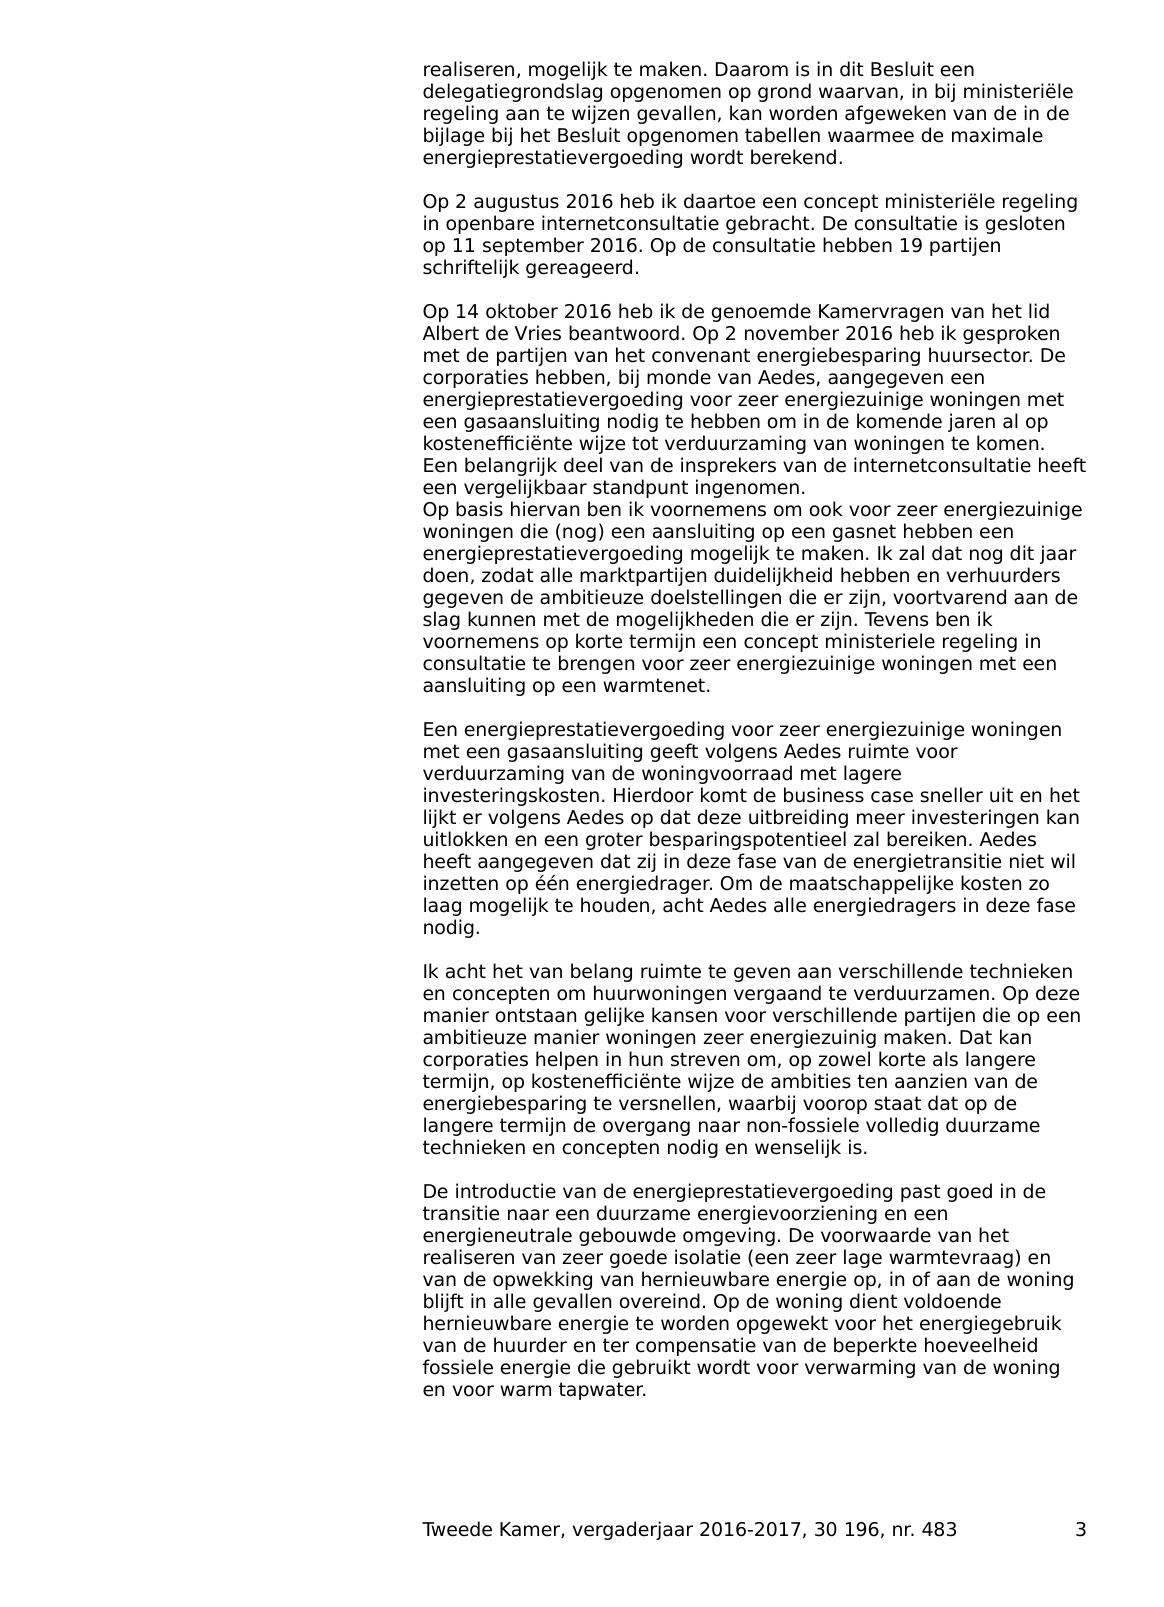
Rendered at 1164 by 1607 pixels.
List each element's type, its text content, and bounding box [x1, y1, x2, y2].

text Een energieprestatievergoeding voor zeer energiezuinige woningen met een gasaansluiting geeft volgens Aedes ruimte voor verduurzaming van de woningvoorraad met lagere investeringskosten. Hierdoor komt de business case sneller uit en het lijkt er volgens Aedes op dat deze uitbreiding meer investeringen kan uitlokken en een groter besparingspotentieel zal bereiken. Aedes heeft aangegeven dat zij in deze fase van de energietransitie niet wil inzetten op één energiedrager. Om de maatschappelijke kosten zo laag mogelijk te houden, acht Aedes alle energiedragers in deze fase nodig. [422, 719, 1087, 939]
text Op 14 oktober 2016 heb ik de genoemde Kamervragen van het lid Albert de Vries beantwoord. Op 2 november 2016 heb ik gesproken met de partijen van het convenant energiebesparing huursector. De corporaties hebben, bij monde van Aedes, aangegeven een energieprestatievergoeding voor zeer energiezuinige woningen met een gasaansluiting nodig te hebben om in de komende jaren al op kostenefficiënte wijze tot verduurzaming van woningen te komen. Een belangrijk deel van de insprekers van de internetconsultatie heeft een vergelijkbaar standpunt ingenomen. [422, 301, 1087, 499]
text Ik acht het van belang ruimte te geven aan verschillende technieken en concepten om huurwoningen vergaand te verduurzamen. Op deze manier ontstaan gelijke kansen voor verschillende partijen die op een ambitieuze manier woningen zeer energiezuinig maken. Dat kan corporaties helpen in hun streven om, op zowel korte als langere termijn, op kostenefficiënte wijze de ambities ten aanzien van de energiebesparing te versnellen, waarbij voorop staat dat op de langere termijn de overgang naar non-fossiele volledig duurzame technieken en concepten nodig en wenselijk is. [422, 961, 1087, 1159]
text realiseren, mogelijk te maken. Daarom is in dit Besluit een delegatiegrondslag opgenomen op grond waarvan, in bij ministeriële regeling aan te wijzen gevallen, kan worden afgeweken van de in de bijlage bij het Besluit opgenomen tabellen waarmee de maximale energieprestatievergoeding wordt berekend. [422, 59, 1087, 169]
text De introductie van de energieprestatievergoeding past goed in de transitie naar een duurzame energievoorziening en een energieneutrale gebouwde omgeving. De voorwaarde van het realiseren van zeer goede isolatie (een zeer lage warmtevraag) en van de opwekking van hernieuwbare energie op, in of aan de woning blijft in alle gevallen overeind. Op de woning dient voldoende hernieuwbare energie te worden opgewekt voor het energiegebruik van de huurder en ter compensatie van de beperkte hoeveelheid fossiele energie die gebruikt wordt voor verwarming van de woning en voor warm tapwater. [422, 1181, 1087, 1401]
text Op 2 augustus 2016 heb ik daartoe een concept ministeriële regeling in openbare internetconsultatie gebracht. De consultatie is gesloten op 11 september 2016. Op de consultatie hebben 19 partijen schriftelijk gereageerd. [422, 191, 1087, 279]
text Op basis hiervan ben ik voornemens om ook voor zeer energiezuinige woningen die (nog) een aansluiting op een gasnet hebben een energieprestatievergoeding mogelijk te maken. Ik zal dat nog dit jaar doen, zodat alle marktpartijen duidelijkheid hebben en verhuurders gegeven de ambitieuze doelstellingen die er zijn, voortvarend aan de slag kunnen met de mogelijkheden die er zijn. Tevens ben ik voornemens op korte termijn een concept ministeriele regeling in consultatie te brengen voor zeer energiezuinige woningen met een aansluiting op een warmtenet. [422, 499, 1087, 697]
